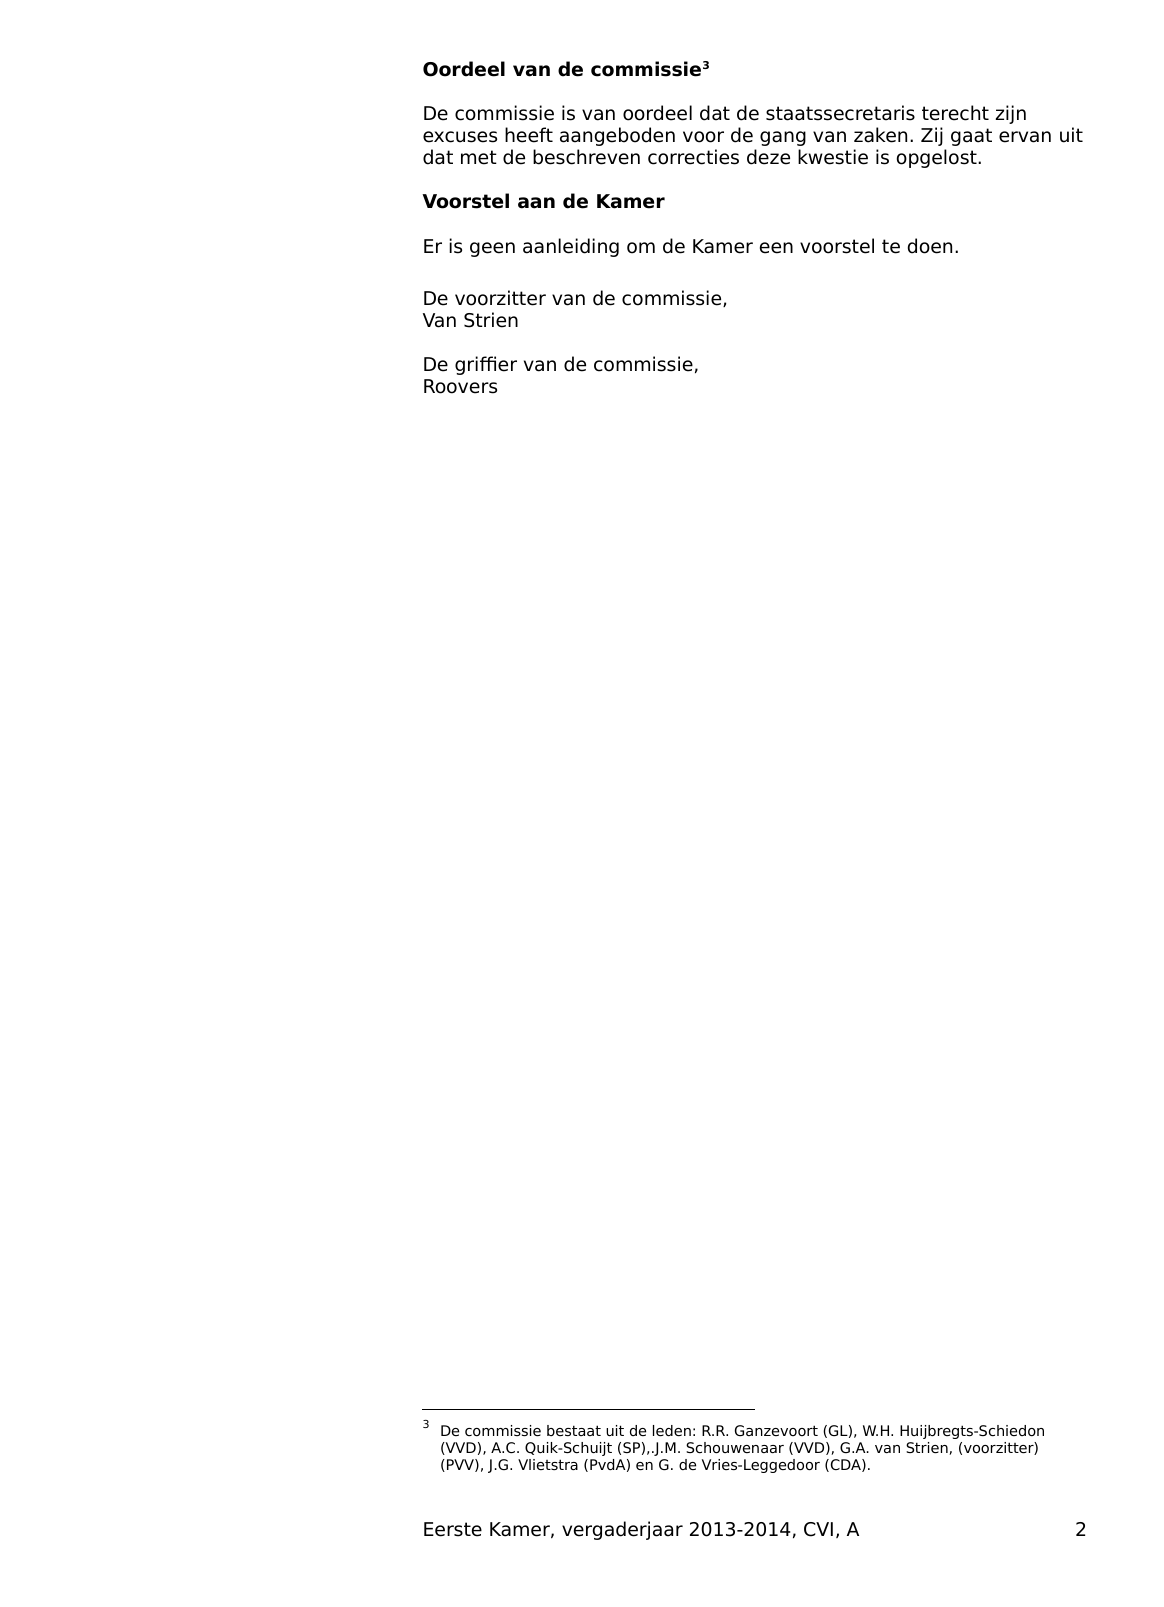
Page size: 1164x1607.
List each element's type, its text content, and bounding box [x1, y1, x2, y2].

subtitle Voorstel aan de Kamer [422, 191, 1087, 213]
text De voorzitter van de commissie, Van Strien [422, 287, 1087, 331]
subtitle Oordeel van de commissie [422, 59, 1087, 81]
text De griffier van de commissie, Roovers [422, 354, 1087, 398]
text De commissie is van oordeel dat de staatssecretaris terecht zijn excuses heeft aangeboden voor de gang van zaken. Zij gaat ervan uit dat met de beschreven correcties deze kwestie is opgelost. [422, 103, 1087, 169]
text Er is geen aanleiding om de Kamer een voorstel te doen. [422, 236, 1087, 257]
text De commissie bestaat uit de leden: R.R. Ganzevoort (GL), W.H. Huijbregts-Schiedon (VVD), A.C. Quik-Schuijt (SP),.J.M. Schouwenaar (VVD), G.A. van Strien, (voorzitter) (PVV), J.G. Vlietstra (PvdA) en G. de Vries-Leggedoor (CDA). [422, 1418, 1087, 1474]
